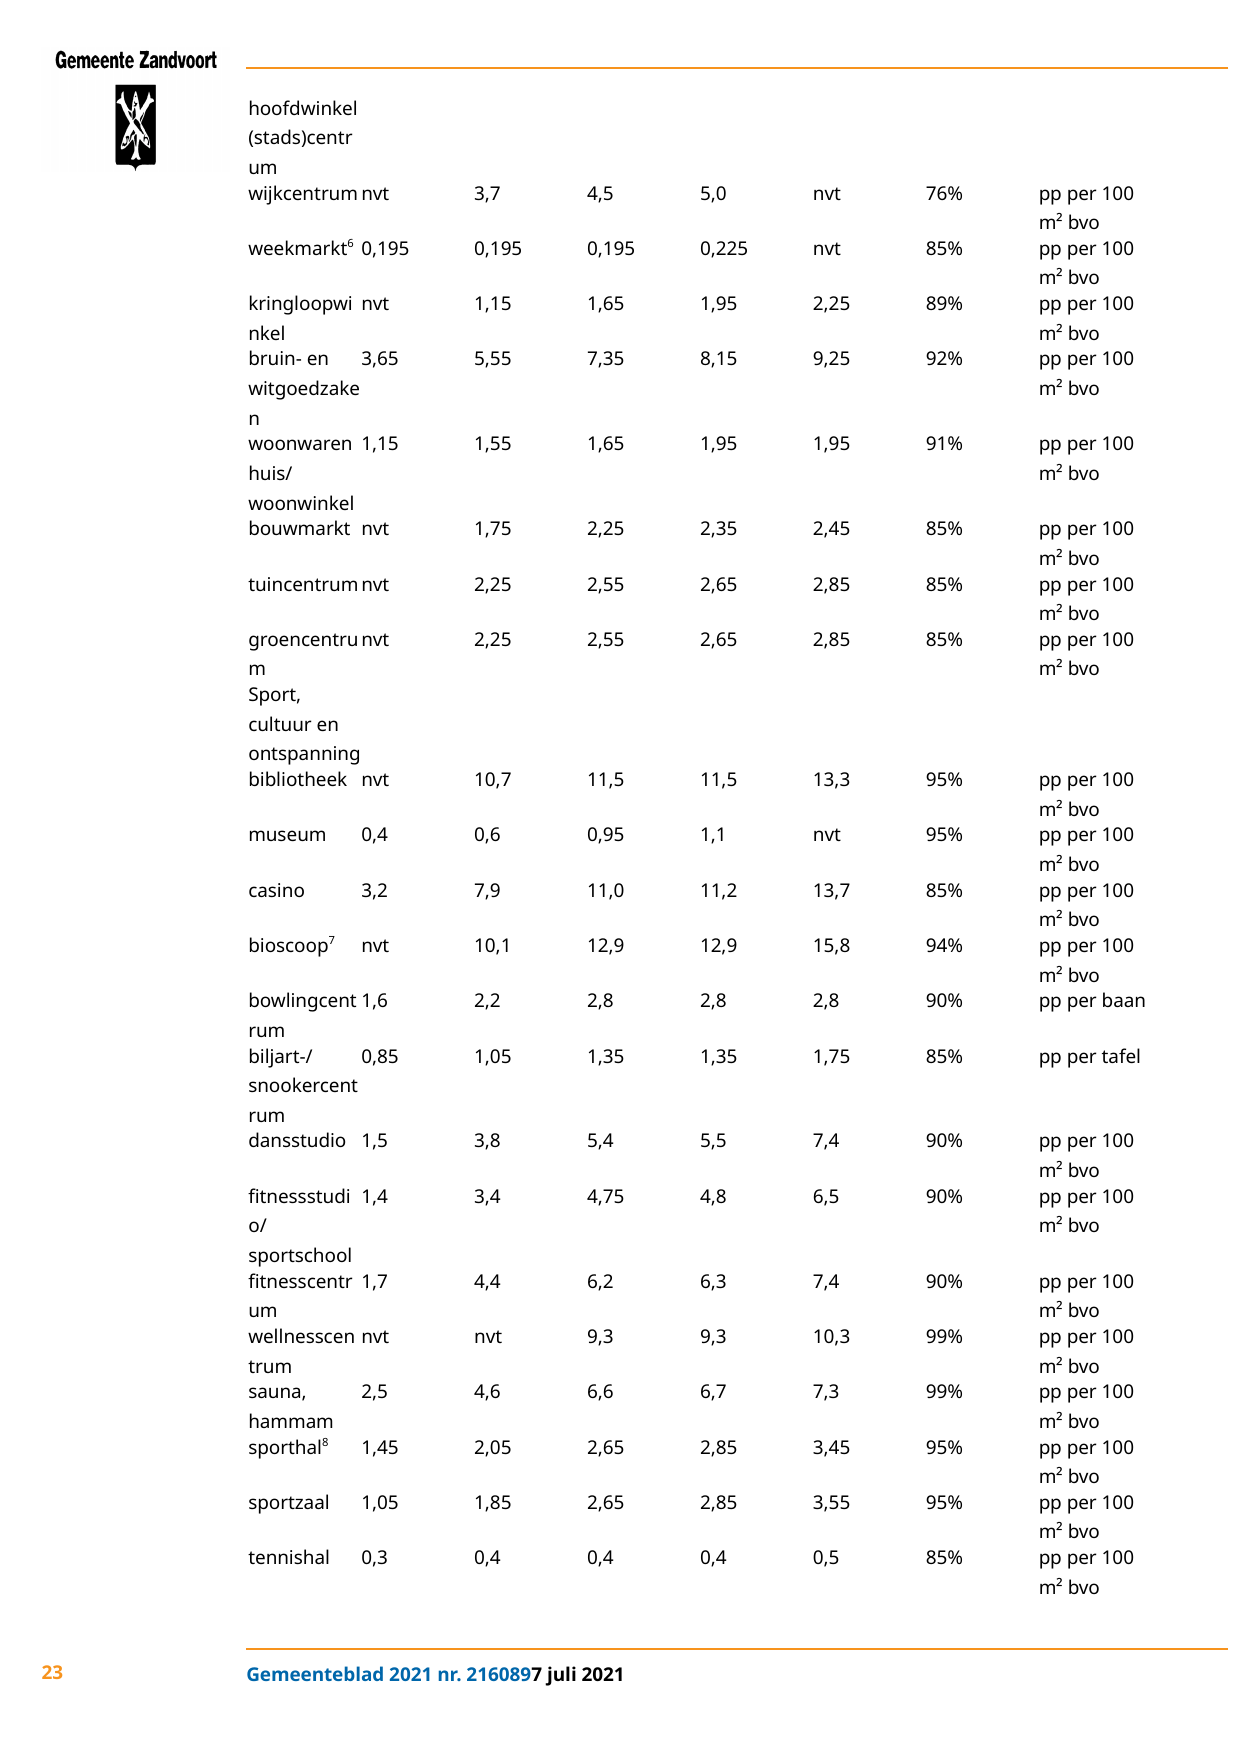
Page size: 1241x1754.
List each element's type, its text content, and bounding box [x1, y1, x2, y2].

table_cell 6,3 [700, 1268, 813, 1323]
table_cell pp per 100 m² bvo [1039, 515, 1152, 571]
table_cell pp per baan [1039, 988, 1152, 1043]
table_cell 11,2 [700, 877, 813, 932]
table_cell 9,3 [587, 1323, 700, 1378]
table_cell 7,4 [813, 1128, 926, 1183]
table_cell 1,1 [700, 822, 813, 877]
table_cell nvt [813, 822, 926, 877]
table_cell Sport, cultuur en ontspanning [248, 681, 361, 766]
table_cell kringloopwinkel [248, 290, 361, 346]
table_cell 0,225 [700, 235, 813, 290]
table_cell 2,8 [587, 988, 700, 1043]
table_cell nvt [813, 180, 926, 235]
table_cell bruin- en witgoedzaken [248, 346, 361, 431]
table_cell 92% [926, 346, 1038, 431]
table_cell 1,65 [587, 290, 700, 346]
table_cell pp per 100 m² bvo [1039, 766, 1152, 822]
table_cell pp per 100 m² bvo [1039, 290, 1152, 346]
table_cell 0,4 [361, 822, 474, 877]
table_cell 15,8 [813, 932, 926, 987]
table_cell 94% [926, 932, 1038, 987]
table_cell 4,8 [700, 1183, 813, 1268]
table_cell 4,4 [474, 1268, 587, 1323]
table_cell 1,45 [361, 1434, 474, 1489]
table_cell 2,85 [813, 626, 926, 681]
table_cell 2,2 [474, 988, 587, 1043]
table_cell 13,3 [813, 766, 926, 822]
table_cell 6,2 [587, 1268, 700, 1323]
table_cell 3,8 [474, 1128, 587, 1183]
table_cell 1,4 [361, 1183, 474, 1268]
table_cell pp per 100 m² bvo [1039, 626, 1152, 681]
table_cell 4,75 [587, 1183, 700, 1268]
table_cell 3,2 [361, 877, 474, 932]
table_cell 91% [926, 431, 1038, 515]
table_cell 1,75 [474, 515, 587, 571]
table_cell 10,7 [474, 766, 587, 822]
table_cell bowlingcentrum [248, 988, 361, 1043]
table_cell 85% [926, 626, 1038, 681]
table_cell 0,4 [700, 1545, 813, 1600]
table_cell 1,15 [474, 290, 587, 346]
table_cell 90% [926, 988, 1038, 1043]
table_cell 7,9 [474, 877, 587, 932]
table_cell 11,0 [587, 877, 700, 932]
table_cell 12,9 [700, 932, 813, 987]
table_cell [361, 95, 474, 180]
table_cell 2,5 [361, 1379, 474, 1434]
table_cell bibliotheek [248, 766, 361, 822]
table_cell 0,4 [587, 1545, 700, 1600]
table_cell 8,15 [700, 346, 813, 431]
table_cell nvt [361, 1323, 474, 1378]
table_cell fitnessstudio/ sportschool [248, 1183, 361, 1268]
table_cell [700, 95, 813, 180]
table_cell pp per 100 m² bvo [1039, 180, 1152, 235]
table_cell 4,6 [474, 1379, 587, 1434]
table_cell 1,35 [587, 1043, 700, 1128]
table_cell 6,7 [700, 1379, 813, 1434]
table_cell 99% [926, 1379, 1038, 1434]
table_cell pp per 100 m² bvo [1039, 822, 1152, 877]
table_cell nvt [813, 235, 926, 290]
table_cell 11,5 [700, 766, 813, 822]
table_cell [1039, 681, 1152, 766]
table_cell pp per 100 m² bvo [1039, 1379, 1152, 1434]
table_cell dansstudio [248, 1128, 361, 1183]
table_cell 0,4 [474, 1545, 587, 1600]
table_cell 0,195 [474, 235, 587, 290]
table_cell nvt [361, 290, 474, 346]
table_cell 1,95 [700, 431, 813, 515]
table_cell 3,45 [813, 1434, 926, 1489]
table_cell [474, 681, 587, 766]
table_cell pp per 100 m² bvo [1039, 1183, 1152, 1268]
table_cell 7,35 [587, 346, 700, 431]
table_cell 2,85 [700, 1434, 813, 1489]
table_cell sporthal8 [248, 1434, 361, 1489]
table_cell 0,5 [813, 1545, 926, 1600]
table_cell pp per tafel [1039, 1043, 1152, 1128]
table_cell pp per 100 m² bvo [1039, 932, 1152, 987]
table_cell [1039, 95, 1152, 180]
table_cell 9,25 [813, 346, 926, 431]
table_cell [474, 95, 587, 180]
table_cell [361, 681, 474, 766]
table_cell 0,95 [587, 822, 700, 877]
table_cell 13,7 [813, 877, 926, 932]
table_cell 95% [926, 822, 1038, 877]
table_cell 76% [926, 180, 1038, 235]
table_cell 6,6 [587, 1379, 700, 1434]
table_cell 2,55 [587, 626, 700, 681]
table_cell 3,55 [813, 1489, 926, 1544]
table_cell 3,65 [361, 346, 474, 431]
table_cell nvt [361, 932, 474, 987]
table_cell wellnesscentrum [248, 1323, 361, 1378]
table_cell 7,3 [813, 1379, 926, 1434]
table_cell 5,5 [700, 1128, 813, 1183]
table_cell 2,8 [813, 988, 926, 1043]
table_cell [813, 681, 926, 766]
table_cell pp per 100 m² bvo [1039, 235, 1152, 290]
table_cell 1,65 [587, 431, 700, 515]
table_cell 2,65 [587, 1489, 700, 1544]
table_cell 90% [926, 1183, 1038, 1268]
table_cell 85% [926, 877, 1038, 932]
table_cell 85% [926, 235, 1038, 290]
table_cell 0,195 [587, 235, 700, 290]
table_cell 0,6 [474, 822, 587, 877]
table_cell tuincentrum [248, 571, 361, 626]
table_cell 1,6 [361, 988, 474, 1043]
table_cell 85% [926, 1043, 1038, 1128]
table_cell hoofdwinkel (stads)centrum [248, 95, 361, 180]
table_cell groencentrum [248, 626, 361, 681]
table_cell pp per 100 m² bvo [1039, 1489, 1152, 1544]
table_cell 3,4 [474, 1183, 587, 1268]
table_cell 85% [926, 515, 1038, 571]
table_cell 2,65 [700, 626, 813, 681]
table_cell 0,85 [361, 1043, 474, 1128]
table_cell 85% [926, 571, 1038, 626]
table_cell 89% [926, 290, 1038, 346]
table_cell bouwmarkt [248, 515, 361, 571]
table_cell [587, 95, 700, 180]
table_cell casino [248, 877, 361, 932]
table_cell 1,5 [361, 1128, 474, 1183]
table_cell 2,65 [587, 1434, 700, 1489]
table_cell 1,95 [813, 431, 926, 515]
table_cell 7,4 [813, 1268, 926, 1323]
table_cell pp per 100 m² bvo [1039, 877, 1152, 932]
table_cell sportzaal [248, 1489, 361, 1544]
table_cell 5,4 [587, 1128, 700, 1183]
table_cell 95% [926, 766, 1038, 822]
table_cell 2,45 [813, 515, 926, 571]
table_cell 2,25 [474, 626, 587, 681]
table_cell 4,5 [587, 180, 700, 235]
table_cell fitnesscentrum [248, 1268, 361, 1323]
table_cell 5,55 [474, 346, 587, 431]
table_cell nvt [474, 1323, 587, 1378]
table_cell 1,7 [361, 1268, 474, 1323]
table_cell pp per 100 m² bvo [1039, 346, 1152, 431]
table_cell [926, 95, 1038, 180]
table_cell pp per 100 m² bvo [1039, 431, 1152, 515]
table_cell 1,15 [361, 431, 474, 515]
table_cell 2,8 [700, 988, 813, 1043]
table_cell 1,35 [700, 1043, 813, 1128]
table_cell 2,05 [474, 1434, 587, 1489]
table_cell pp per 100 m² bvo [1039, 1323, 1152, 1378]
table_cell 10,3 [813, 1323, 926, 1378]
table_cell 1,55 [474, 431, 587, 515]
table_cell 0,195 [361, 235, 474, 290]
table_cell 95% [926, 1434, 1038, 1489]
table_cell weekmarkt6 [248, 235, 361, 290]
table_cell 2,25 [813, 290, 926, 346]
table_cell 2,35 [700, 515, 813, 571]
table_cell 2,25 [474, 571, 587, 626]
picture [41, 47, 231, 172]
table_cell 2,85 [700, 1489, 813, 1544]
table_cell pp per 100 m² bvo [1039, 571, 1152, 626]
table_cell nvt [361, 515, 474, 571]
table_cell 10,1 [474, 932, 587, 987]
table_cell pp per 100 m² bvo [1039, 1128, 1152, 1183]
table_cell [587, 681, 700, 766]
table_cell 95% [926, 1489, 1038, 1544]
table_cell tennishal [248, 1545, 361, 1600]
table_cell 1,05 [361, 1489, 474, 1544]
table_cell woonwarenhuis/ woonwinkel [248, 431, 361, 515]
table_cell nvt [361, 571, 474, 626]
table_cell 2,85 [813, 571, 926, 626]
table_cell 85% [926, 1545, 1038, 1600]
table_cell 2,25 [587, 515, 700, 571]
table_cell 11,5 [587, 766, 700, 822]
table_cell 99% [926, 1323, 1038, 1378]
table_cell 5,0 [700, 180, 813, 235]
table_cell 6,5 [813, 1183, 926, 1268]
table_cell bioscoop7 [248, 932, 361, 987]
table_cell pp per 100 m² bvo [1039, 1434, 1152, 1489]
table_cell museum [248, 822, 361, 877]
table_cell 90% [926, 1128, 1038, 1183]
table_cell [700, 681, 813, 766]
table_cell sauna, hammam [248, 1379, 361, 1434]
table_cell 1,85 [474, 1489, 587, 1544]
table_cell 1,75 [813, 1043, 926, 1128]
table_cell nvt [361, 766, 474, 822]
table_cell [926, 681, 1038, 766]
table_cell [813, 95, 926, 180]
table_cell biljart-/snookercentrum [248, 1043, 361, 1128]
table_cell 2,55 [587, 571, 700, 626]
table_cell pp per 100 m² bvo [1039, 1268, 1152, 1323]
table_cell 9,3 [700, 1323, 813, 1378]
table_cell nvt [361, 180, 474, 235]
table_cell wijkcentrum [248, 180, 361, 235]
table_cell 90% [926, 1268, 1038, 1323]
table_cell 3,7 [474, 180, 587, 235]
table_cell nvt [361, 626, 474, 681]
table_cell 1,95 [700, 290, 813, 346]
table_cell pp per 100 m² bvo [1039, 1545, 1152, 1600]
table_cell 2,65 [700, 571, 813, 626]
table_cell 1,05 [474, 1043, 587, 1128]
table_cell 12,9 [587, 932, 700, 987]
table_cell 0,3 [361, 1545, 474, 1600]
